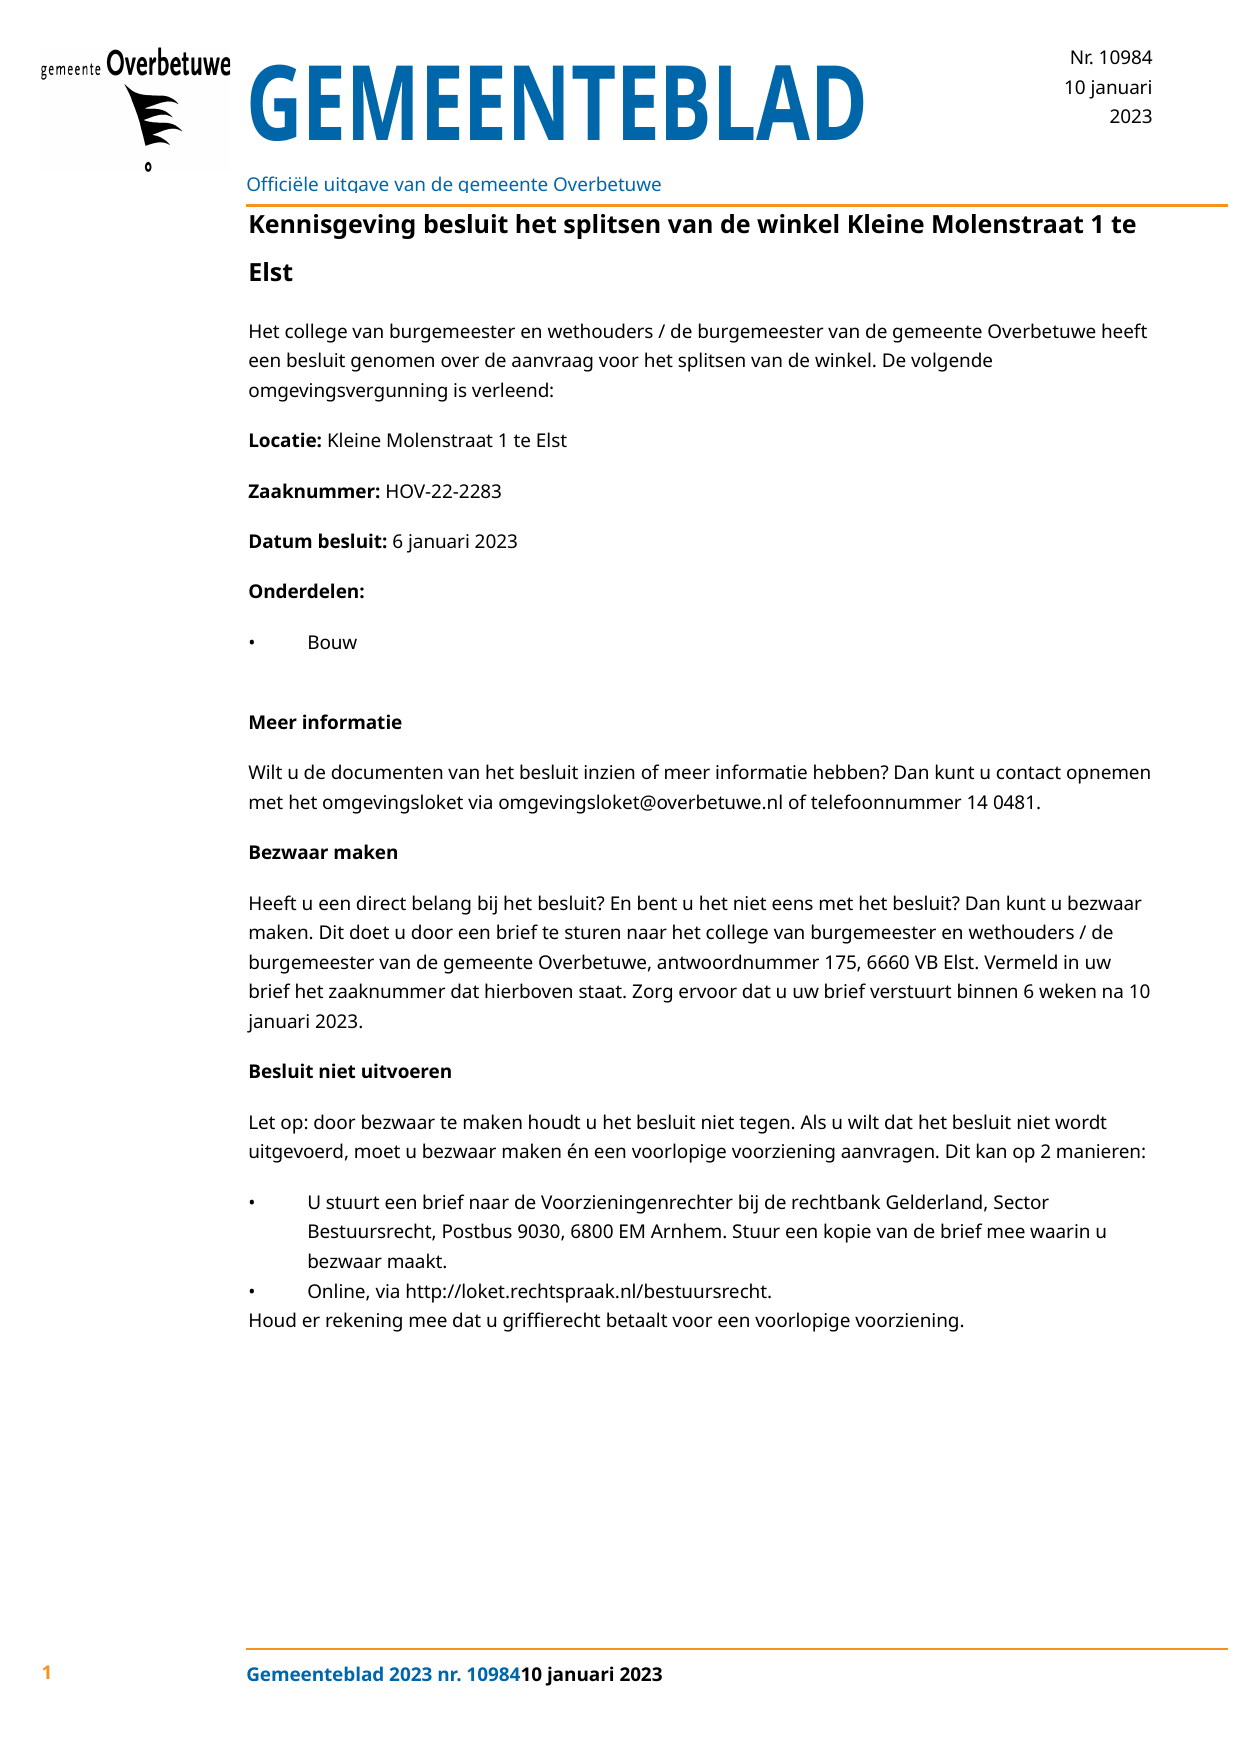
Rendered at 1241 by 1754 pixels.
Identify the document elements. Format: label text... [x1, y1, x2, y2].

text Datum besluit: 6 januari 2023 [248, 528, 1152, 554]
text Onderdelen: [248, 579, 1152, 604]
text Het college van burgemeester en wethouders / de burgemeester van de gemeente Overbetuwe heeft een besluit genomen over de aanvraag voor het splitsen van de winkel. De volgende omgevingsvergunning is verleend: [248, 318, 1152, 403]
text Kennisgeving besluit het splitsen van de winkel Kleine Molenstraat 1 te Elst [248, 207, 1152, 288]
list Online, via http://loket.rechtspraak.nl/bestuursrecht. [248, 1278, 1152, 1304]
list U stuurt een brief naar de Voorzieningenrechter bij de rechtbank Gelderland, Sector Bestuursrecht, Postbus 9030, 6800 EM Arnhem. Stuur een kopie van de brief mee waarin u bezwaar maakt. [248, 1189, 1152, 1274]
list Bouw [248, 629, 1152, 655]
text Heeft u een direct belang bij het besluit? En bent u het niet eens met het besluit? Dan kunt u bezwaar maken. Dit doet u door een brief te sturen naar het college van burgemeester en wethouders / de burgemeester van de gemeente Overbetuwe, antwoordnummer 175, 6660 VB Elst. Vermeld in uw brief het zaaknummer dat hierboven staat. Zorg ervoor dat u uw brief verstuurt binnen 6 weken na 10 januari 2023. [248, 890, 1152, 1034]
picture [41, 47, 231, 172]
text Locatie: Kleine Molenstraat 1 te Elst [248, 427, 1152, 453]
text Meer informatie [248, 709, 1152, 735]
text Besluit niet uitvoeren [248, 1059, 1152, 1084]
text Houd er rekening mee dat u griffierecht betaalt voor een voorlopige voorziening. [248, 1307, 1152, 1333]
text Zaaknummer: HOV-22-2283 [248, 478, 1152, 504]
text Wilt u de documenten van het besluit inzien of meer informatie hebben? Dan kunt u contact opnemen met het omgevingsloket via omgevingsloket@overbetuwe.nl of telefoonnummer 14 0481. [248, 759, 1152, 815]
text Bezwaar maken [248, 839, 1152, 865]
text Let op: door bezwaar te maken houdt u het besluit niet tegen. Als u wilt dat het besluit niet wordt uitgevoerd, moet u bezwaar maken én een voorlopige voorziening aanvragen. Dit kan op 2 manieren: [248, 1109, 1152, 1164]
